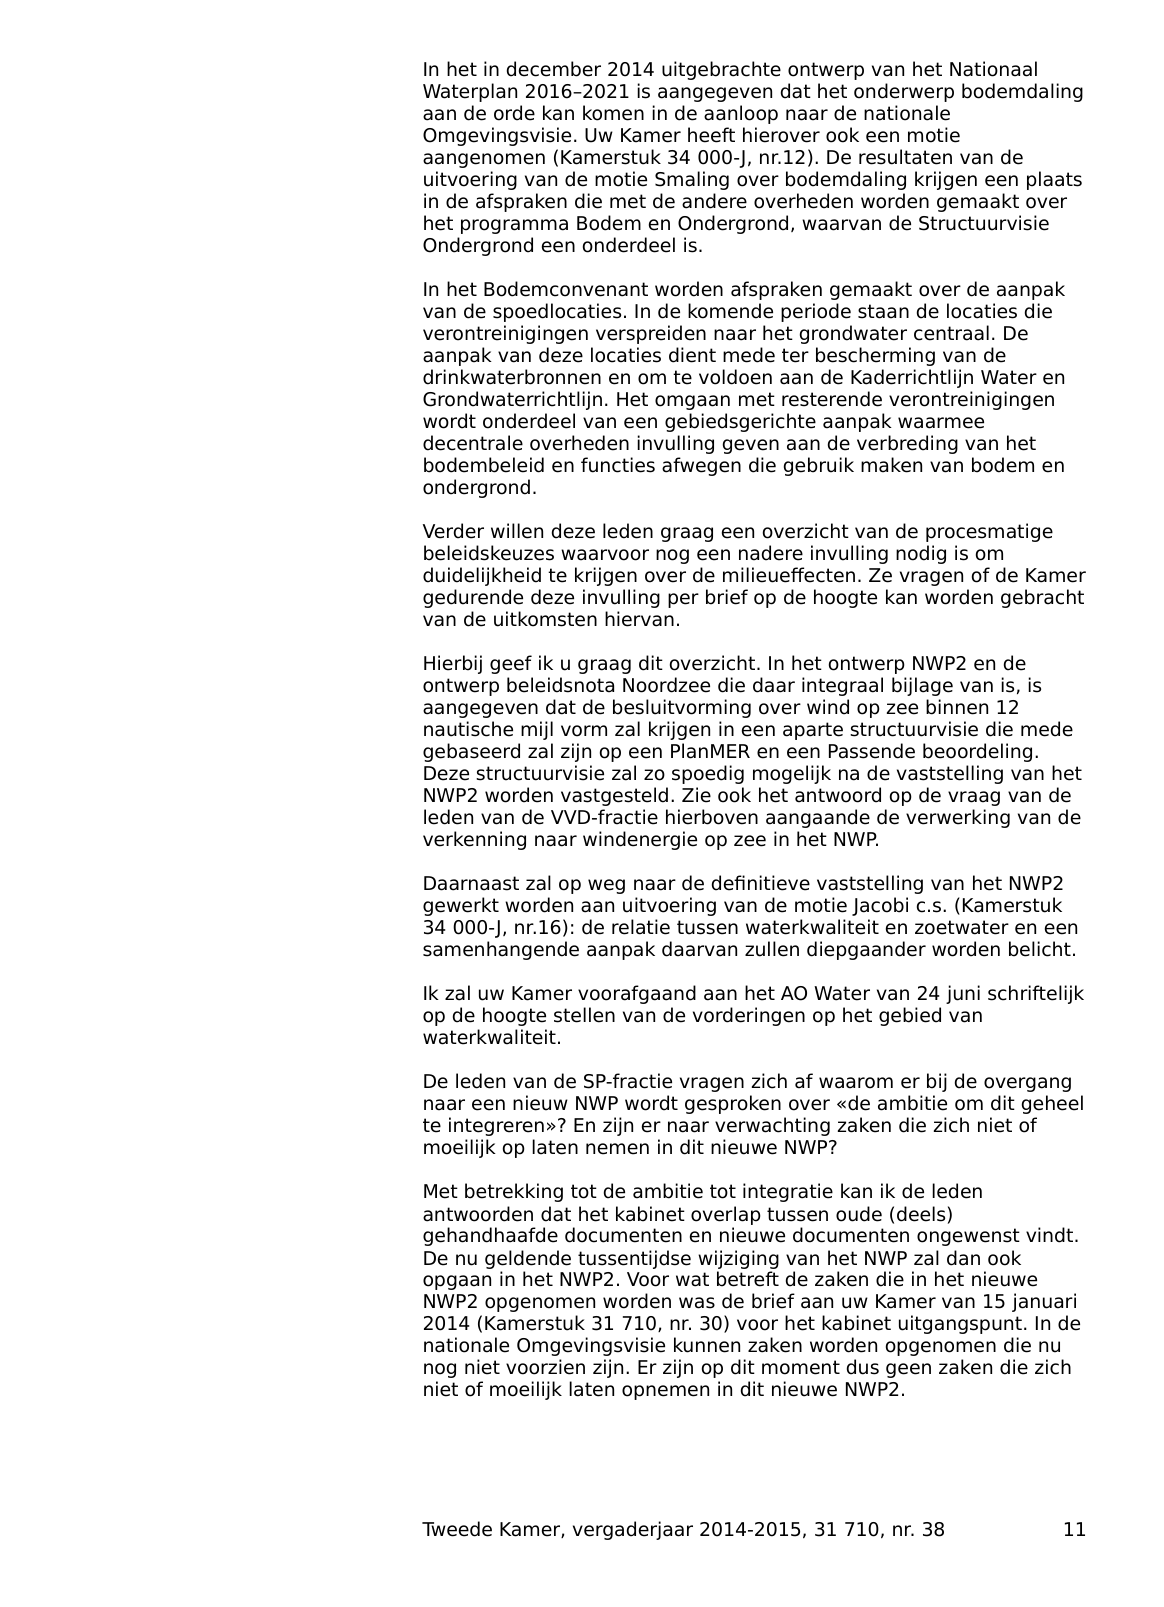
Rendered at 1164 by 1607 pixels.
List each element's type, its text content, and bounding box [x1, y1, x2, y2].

text Verder willen deze leden graag een overzicht van de procesmatige beleidskeuzes waarvoor nog een nadere invulling nodig is om duidelijkheid te krijgen over de milieueffecten. Ze vragen of de Kamer gedurende deze invulling per brief op de hoogte kan worden gebracht van de uitkomsten hiervan. [422, 521, 1087, 631]
text Ik zal uw Kamer voorafgaand aan het AO Water van 24 juni schriftelijk op de hoogte stellen van de vorderingen op het gebied van waterkwaliteit. [422, 983, 1087, 1049]
text Daarnaast zal op weg naar de definitieve vaststelling van het NWP2 gewerkt worden aan uitvoering van de motie Jacobi c.s. (Kamerstuk 34 000-J, nr.16): de relatie tussen waterkwaliteit en zoetwater en een samenhangende aanpak daarvan zullen diepgaander worden belicht. [422, 873, 1087, 961]
text In het Bodemconvenant worden afspraken gemaakt over de aanpak van de spoedlocaties. In de komende periode staan de locaties die verontreinigingen verspreiden naar het grondwater centraal. De aanpak van deze locaties dient mede ter bescherming van de drinkwaterbronnen en om te voldoen aan de Kaderrichtlijn Water en Grondwaterrichtlijn. Het omgaan met resterende verontreinigingen wordt onderdeel van een gebiedsgerichte aanpak waarmee decentrale overheden invulling geven aan de verbreding van het bodembeleid en functies afwegen die gebruik maken van bodem en ondergrond. [422, 279, 1087, 499]
text Met betrekking tot de ambitie tot integratie kan ik de leden antwoorden dat het kabinet overlap tussen oude (deels) gehandhaafde documenten en nieuwe documenten ongewenst vindt. De nu geldende tussentijdse wijziging van het NWP zal dan ook opgaan in het NWP2. Voor wat betreft de zaken die in het nieuwe NWP2 opgenomen worden was de brief aan uw Kamer van 15 januari 2014 (Kamerstuk 31 710, nr. 30) voor het kabinet uitgangspunt. In de nationale Omgevingsvisie kunnen zaken worden opgenomen die nu nog niet voorzien zijn. Er zijn op dit moment dus geen zaken die zich niet of moeilijk laten opnemen in dit nieuwe NWP2. [422, 1181, 1087, 1401]
text In het in december 2014 uitgebrachte ontwerp van het Nationaal Waterplan 2016–2021 is aangegeven dat het onderwerp bodemdaling aan de orde kan komen in de aanloop naar de nationale Omgevingsvisie. Uw Kamer heeft hierover ook een motie aangenomen (Kamerstuk 34 000-J, nr.12). De resultaten van de uitvoering van de motie Smaling over bodemdaling krijgen een plaats in de afspraken die met de andere overheden worden gemaakt over het programma Bodem en Ondergrond, waarvan de Structuurvisie Ondergrond een onderdeel is. [422, 59, 1087, 257]
text De leden van de SP-fractie vragen zich af waarom er bij de overgang naar een nieuw NWP wordt gesproken over «de ambitie om dit geheel te integreren»? En zijn er naar verwachting zaken die zich niet of moeilijk op laten nemen in dit nieuwe NWP? [422, 1071, 1087, 1159]
text Hierbij geef ik u graag dit overzicht. In het ontwerp NWP2 en de ontwerp beleidsnota Noordzee die daar integraal bijlage van is, is aangegeven dat de besluitvorming over wind op zee binnen 12 nautische mijl vorm zal krijgen in een aparte structuurvisie die mede gebaseerd zal zijn op een PlanMER en een Passende beoordeling. Deze structuurvisie zal zo spoedig mogelijk na de vaststelling van het NWP2 worden vastgesteld. Zie ook het antwoord op de vraag van de leden van de VVD-fractie hierboven aangaande de verwerking van de verkenning naar windenergie op zee in het NWP. [422, 653, 1087, 851]
